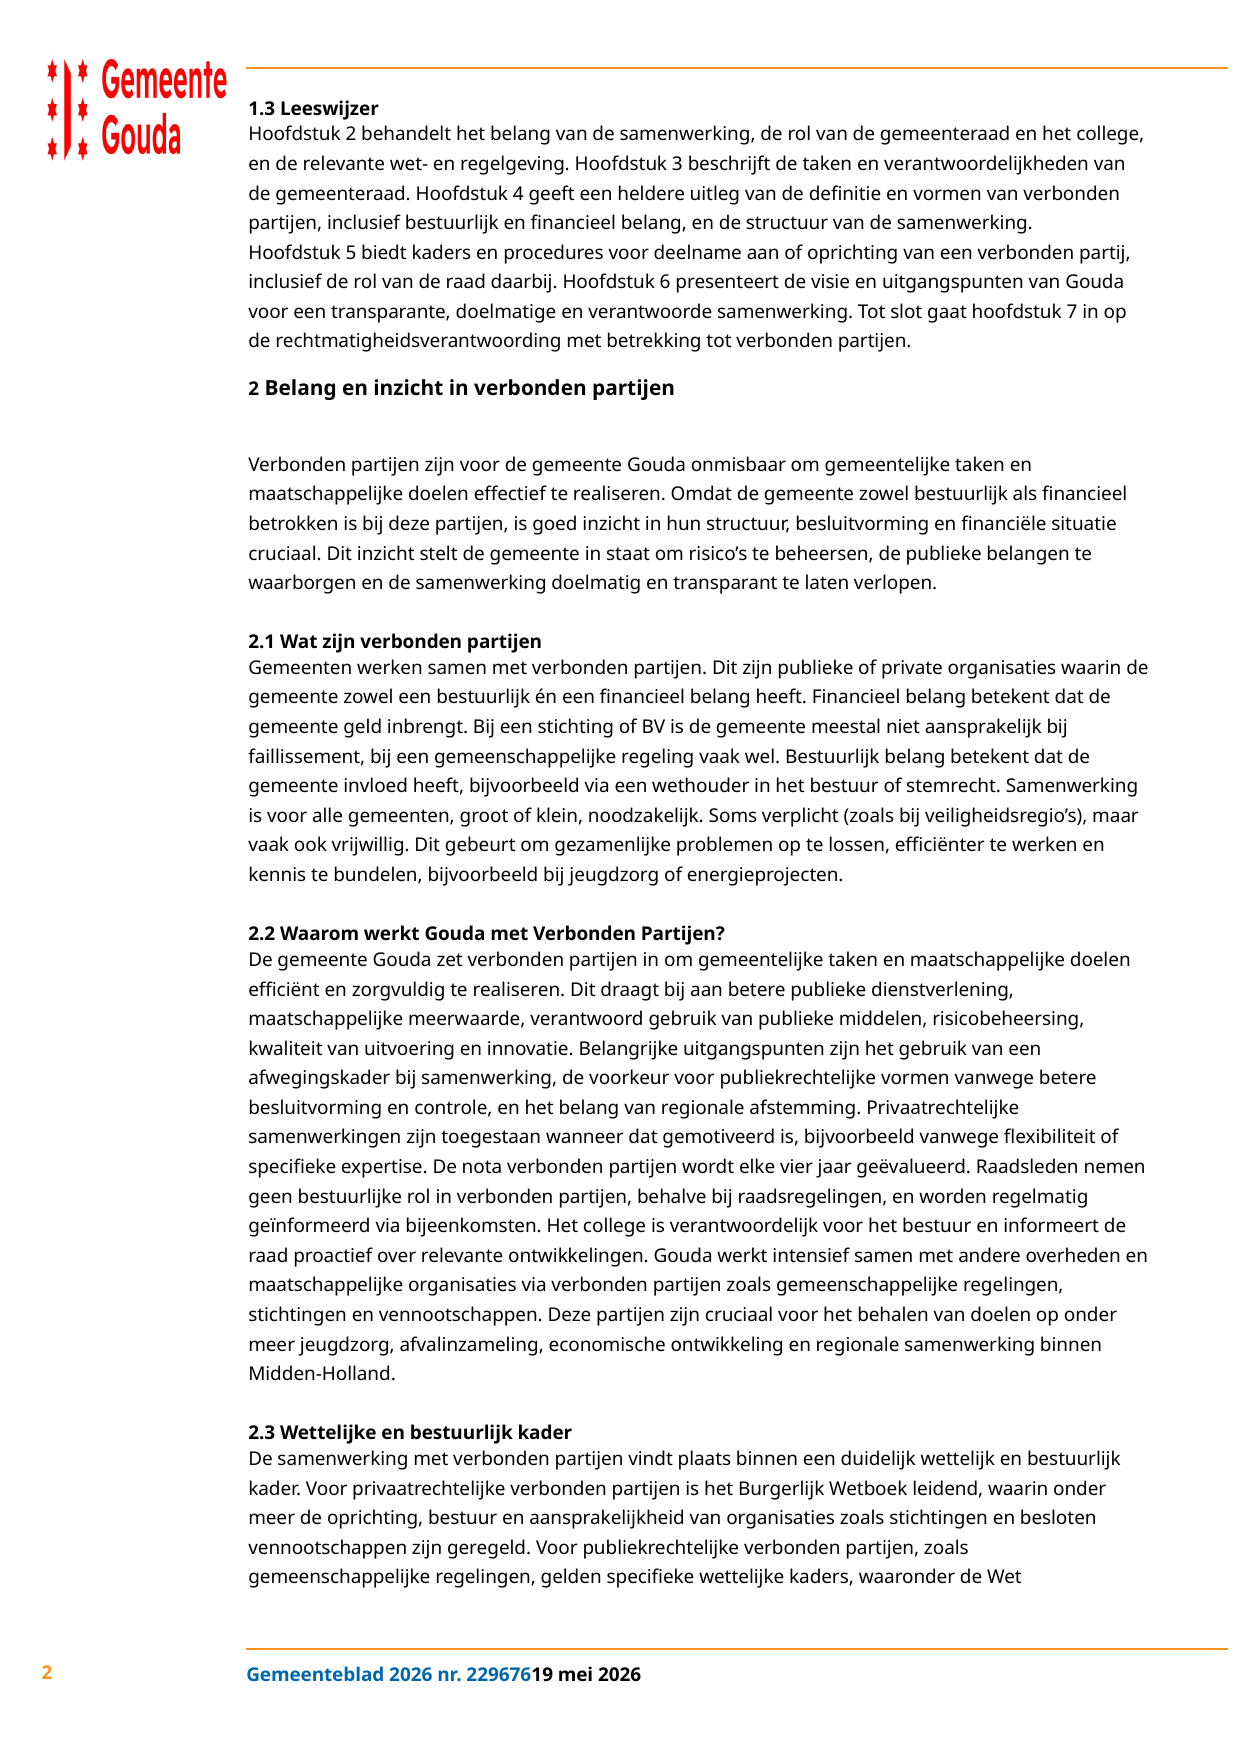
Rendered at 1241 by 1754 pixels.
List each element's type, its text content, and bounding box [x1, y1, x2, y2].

text De gemeente Gouda zet verbonden partijen in om gemeentelijke taken en maatschappelijke doelen efficiënt en zorgvuldig te realiseren. Dit draagt bij aan betere publieke dienstverlening, maatschappelijke meerwaarde, verantwoord gebruik van publieke middelen, risicobeheersing, kwaliteit van uitvoering en innovatie. Belangrijke uitgangspunten zijn het gebruik van een afwegingskader bij samenwerking, de voorkeur voor publiekrechtelijke vormen vanwege betere besluitvorming en controle, en het belang van regionale afstemming. Privaatrechtelijke samenwerkingen zijn toegestaan wanneer dat gemotiveerd is, bijvoorbeeld vanwege flexibiliteit of specifieke expertise. De nota verbonden partijen wordt elke vier jaar geëvalueerd. Raadsleden nemen geen bestuurlijke rol in verbonden partijen, behalve bij raadsregelingen, en worden regelmatig geïnformeerd via bijeenkomsten. Het college is verantwoordelijk voor het bestuur en informeert de raad proactief over relevante ontwikkelingen. Gouda werkt intensief samen met andere overheden en maatschappelijke organisaties via verbonden partijen zoals gemeenschappelijke regelingen, stichtingen en vennootschappen. Deze partijen zijn cruciaal voor het behalen van doelen op onder meer jeugdzorg, afvalinzameling, economische ontwikkeling en regionale samenwerking binnen Midden-Holland. [248, 946, 1152, 1386]
text De samenwerking met verbonden partijen vindt plaats binnen een duidelijk wettelijk en bestuurlijk kader. Voor privaatrechtelijke verbonden partijen is het Burgerlijk Wetboek leidend, waarin onder meer de oprichting, bestuur en aansprakelijkheid van organisaties zoals stichtingen en besloten vennootschappen zijn geregeld. Voor publiekrechtelijke verbonden partijen, zoals gemeenschappelijke regelingen, gelden specifieke wettelijke kaders, waaronder de Wet [248, 1445, 1152, 1589]
text 1.3 Leeswijzer [248, 95, 1152, 121]
text 2.1 Wat zijn verbonden partijen [248, 628, 1152, 654]
picture [41, 47, 231, 172]
text Gemeenten werken samen met verbonden partijen. Dit zijn publieke of private organisaties waarin de gemeente zowel een bestuurlijk én een financieel belang heeft. Financieel belang betekent dat de gemeente geld inbrengt. Bij een stichting of BV is de gemeente meestal niet aansprakelijk bij faillissement, bij een gemeenschappelijke regeling vaak wel. Bestuurlijk belang betekent dat de gemeente invloed heeft, bijvoorbeeld via een wethouder in het bestuur of stemrecht. Samenwerking is voor alle gemeenten, groot of klein, noodzakelijk. Soms verplicht (zoals bij veiligheidsregio’s), maar vaak ook vrijwillig. Dit gebeurt om gezamenlijke problemen op te lossen, efficiënter te werken en kennis te bundelen, bijvoorbeeld bij jeugdzorg of energieprojecten. [248, 654, 1152, 887]
text Verbonden partijen zijn voor de gemeente Gouda onmisbaar om gemeentelijke taken en maatschappelijke doelen effectief te realiseren. Omdat de gemeente zowel bestuurlijk als financieel betrokken is bij deze partijen, is goed inzicht in hun structuur, besluitvorming en financiële situatie cruciaal. Dit inzicht stelt de gemeente in staat om risico’s te beheersen, de publieke belangen te waarborgen en de samenwerking doelmatig en transparant te laten verlopen. [248, 451, 1152, 595]
text 2 Belang en inzicht in verbonden partijen [248, 373, 1152, 402]
text 2.2 Waarom werkt Gouda met Verbonden Partijen? [248, 920, 1152, 946]
text Hoofdstuk 5 biedt kaders en procedures voor deelname aan of oprichting van een verbonden partij, inclusief de rol van de raad daarbij. Hoofdstuk 6 presenteert de visie en uitgangspunten van Gouda voor een transparante, doelmatige en verantwoorde samenwerking. Tot slot gaat hoofdstuk 7 in op de rechtmatigheidsverantwoording met betrekking tot verbonden partijen. [248, 239, 1152, 353]
text Hoofdstuk 2 behandelt het belang van de samenwerking, de rol van de gemeenteraad en het college, en de relevante wet- en regelgeving. Hoofdstuk 3 beschrijft de taken en verantwoordelijkheden van de gemeenteraad. Hoofdstuk 4 geeft een heldere uitleg van de definitie en vormen van verbonden partijen, inclusief bestuurlijk en financieel belang, en de structuur van de samenwerking. [248, 121, 1152, 235]
text 2.3 Wettelijke en bestuurlijk kader [248, 1419, 1152, 1445]
